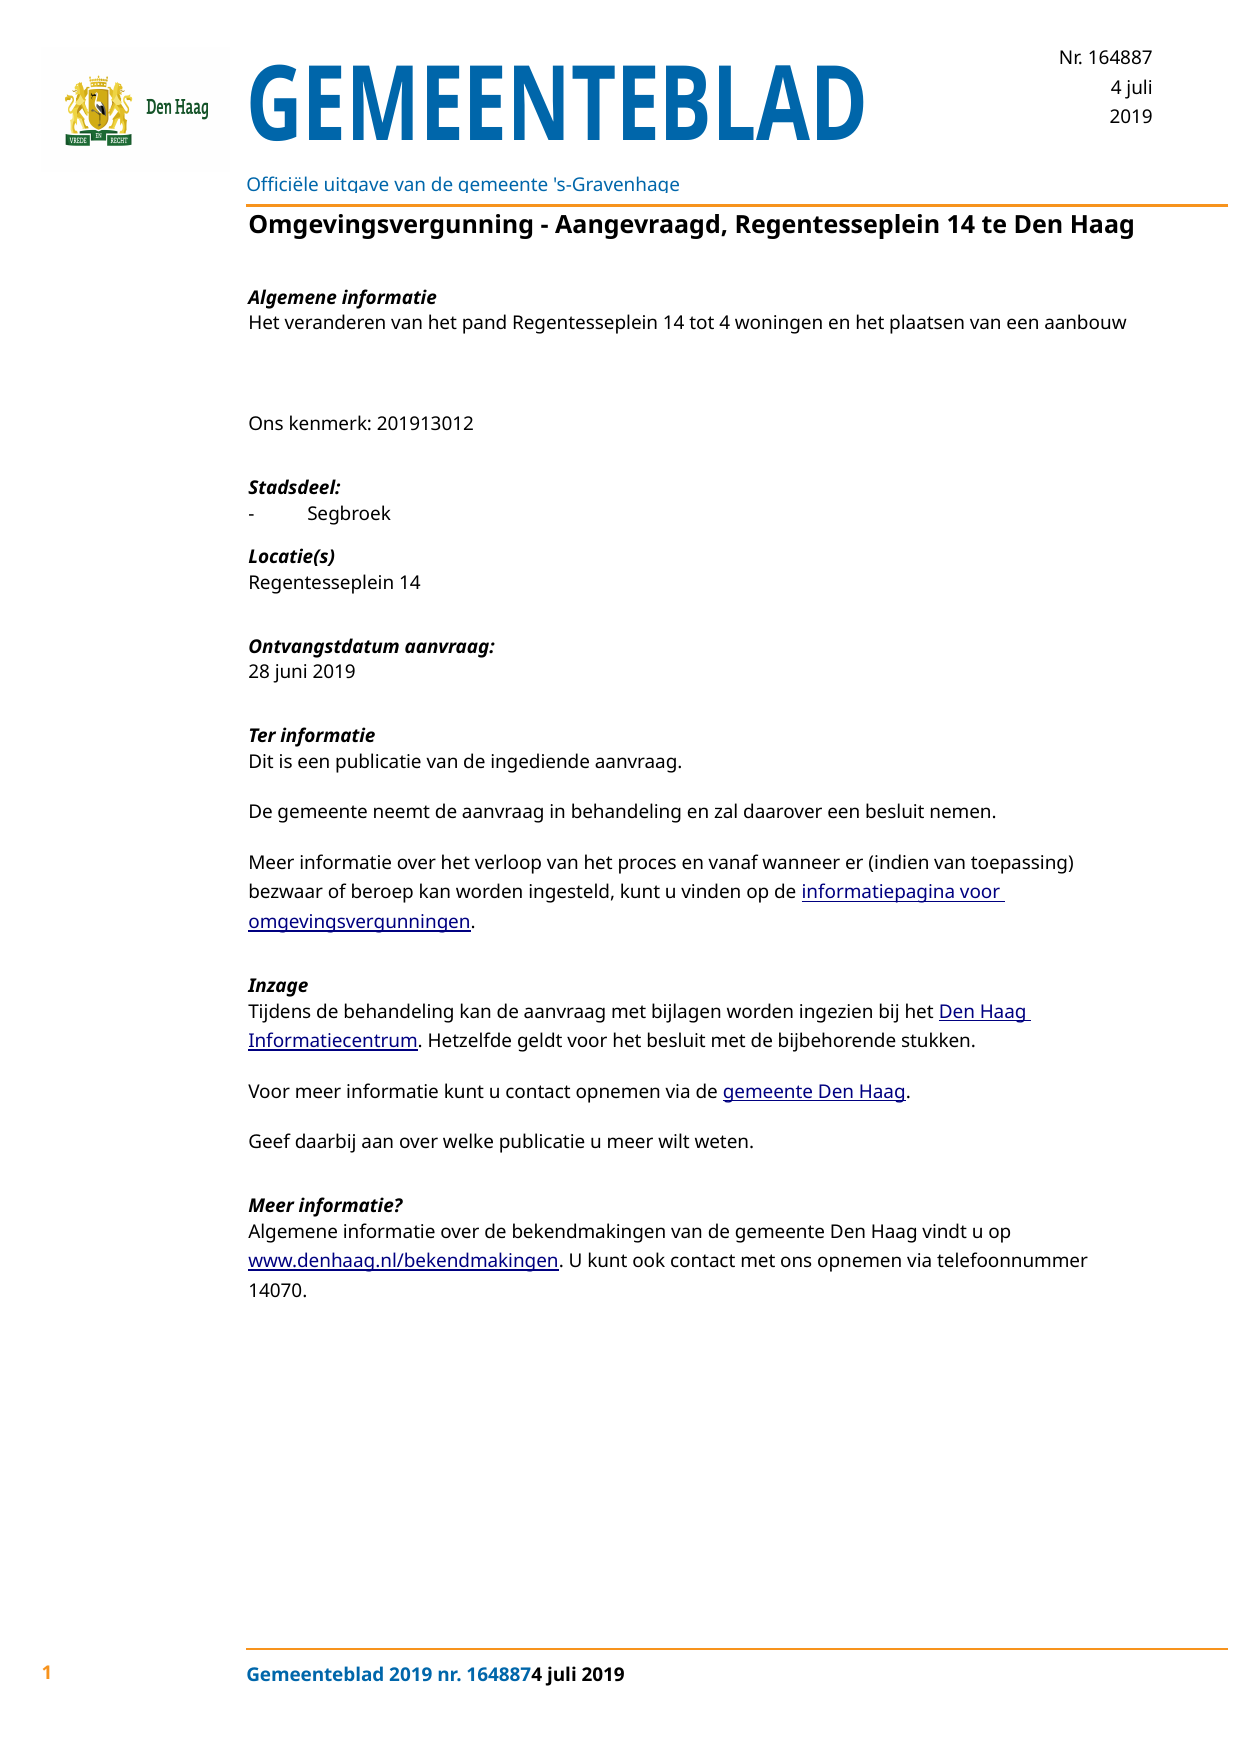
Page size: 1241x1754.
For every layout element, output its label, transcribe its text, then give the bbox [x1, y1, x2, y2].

picture [41, 47, 231, 172]
text Locatie(s) [248, 543, 1152, 569]
text 28 juni 2019 [248, 659, 1152, 684]
text Algemene informatie [248, 284, 1152, 309]
text Meer informatie? [248, 1192, 1152, 1218]
text Voor meer informatie kunt u contact opnemen via de gemeente Den Haag. [248, 1078, 1152, 1104]
text Ter informatie [248, 723, 1152, 748]
text De gemeente neemt de aanvraag in behandeling en zal daarover een besluit nemen. [248, 799, 1152, 824]
text Stadsdeel: [248, 474, 1152, 500]
text Tijdens de behandeling kan de aanvraag met bijlagen worden ingezien bij het Den Haag Informatiecentrum. Hetzelfde geldt voor het besluit met de bijbehorende stukken. [248, 998, 1152, 1053]
text Meer informatie over het verloop van het proces en vanaf wanneer er (indien van toepassing) bezwaar of beroep kan worden ingesteld, kunt u vinden op de informatiepagina voor omgevingsvergunningen. [248, 849, 1152, 934]
text Ons kenmerk: 201913012 [248, 410, 1152, 436]
text Geef daarbij aan over welke publicatie u meer wilt weten. [248, 1128, 1152, 1154]
text Algemene informatie over de bekendmakingen van de gemeente Den Haag vindt u op www.denhaag.nl/bekendmakingen. U kunt ook contact met ons opnemen via telefoonnummer 14070. [248, 1218, 1152, 1303]
text Het veranderen van het pand Regentesseplein 14 tot 4 woningen en het plaatsen van een aanbouw [248, 309, 1152, 335]
text Omgevingsvergunning - Aangevraagd, Regentesseplein 14 te Den Haag [248, 207, 1152, 241]
list Segbroek [248, 500, 1152, 526]
text Inzage [248, 972, 1152, 998]
text Ontvangstdatum aanvraag: [248, 633, 1152, 659]
text Regentesseplein 14 [248, 569, 1152, 595]
text Dit is een publicatie van de ingediende aanvraag. [248, 748, 1152, 774]
